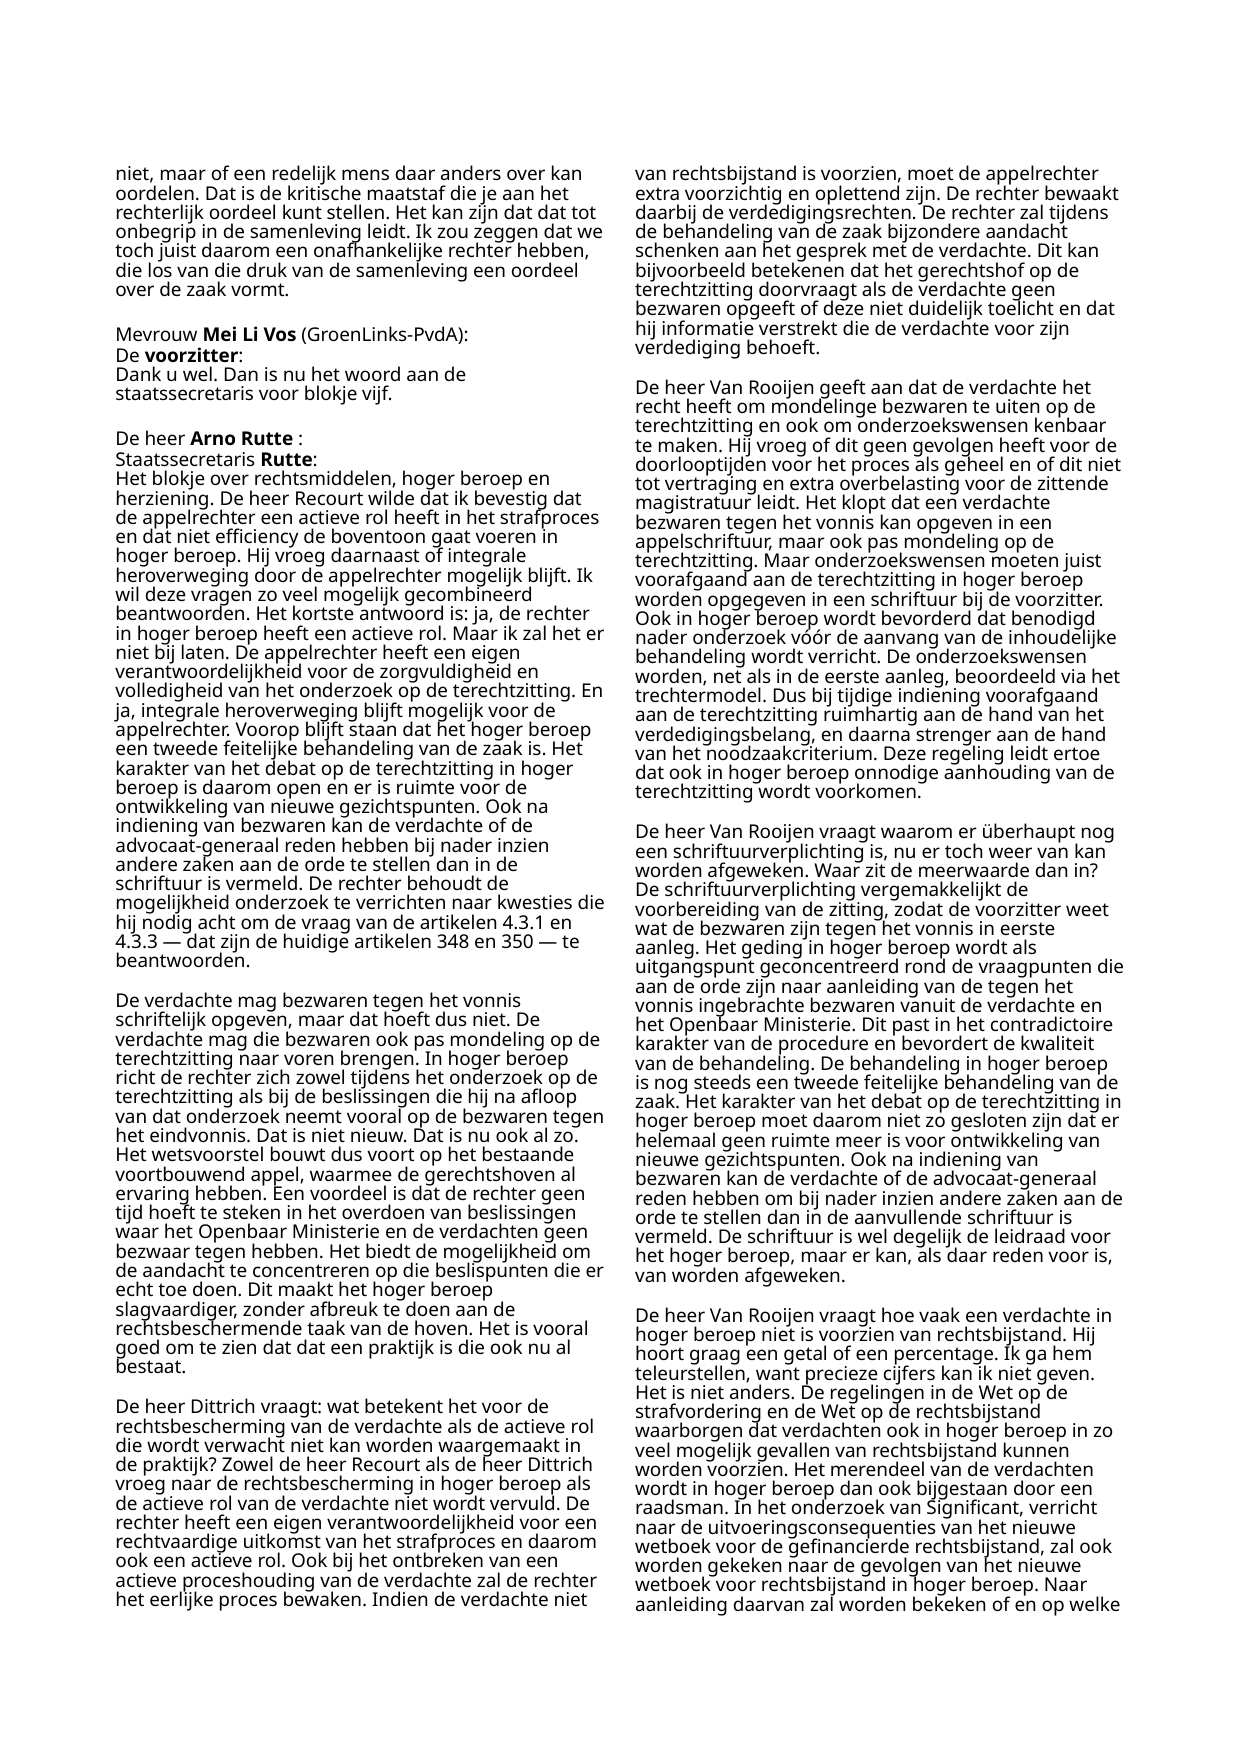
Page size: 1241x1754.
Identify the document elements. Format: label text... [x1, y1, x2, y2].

text van rechtsbijstand is voorzien, moet de appelrechter extra voorzichtig en oplettend zijn. De rechter bewaakt daarbij de verdedigingsrechten. De rechter zal tijdens de behandeling van de zaak bijzondere aandacht schenken aan het gesprek met de verdachte. Dit kan bijvoorbeeld betekenen dat het gerechtshof op de terechtzitting doorvraagt als de verdachte geen bezwaren opgeeft of deze niet duidelijk toelicht en dat hij informatie verstrekt die de verdachte voor zijn verdediging behoeft. [635, 165, 1125, 358]
text De heer Arno Rutte : [115, 425, 605, 451]
text niet, maar of een redelijk mens daar anders over kan oordelen. Dat is de kritische maatstaf die je aan het rechterlijk oordeel kunt stellen. Het kan zijn dat dat tot onbegrip in de samenleving leidt. Ik zou zeggen dat we toch juist daarom een onafhankelijke rechter hebben, die los van die druk van de samenleving een oordeel over de zaak vormt. [115, 165, 605, 300]
text De voorzitter: [115, 347, 605, 366]
text De heer Dittrich vraagt: wat betekent het voor de rechtsbescherming van de verdachte als de actieve rol die wordt verwacht niet kan worden waargemaakt in de praktijk? Zowel de heer Recourt als de heer Dittrich vroeg naar de rechtsbescherming in hoger beroep als de actieve rol van de verdachte niet wordt vervuld. De rechter heeft een eigen verantwoordelijkheid voor een rechtvaardige uitkomst van het strafproces en daarom ook een actieve rol. Ook bij het ontbreken van een actieve proceshouding van de verdachte zal de rechter het eerlijke proces bewaken. Indien de verdachte niet [115, 1398, 605, 1610]
text Mevrouw Mei Li Vos (GroenLinks-PvdA): [115, 321, 605, 347]
text De heer Van Rooijen geeft aan dat de verdachte het recht heeft om mondelinge bezwaren te uiten op de terechtzitting en ook om onderzoekswensen kenbaar te maken. Hij vroeg of dit geen gevolgen heeft voor de doorlooptijden voor het proces als geheel en of dit niet tot vertraging en extra overbelasting voor de zittende magistratuur leidt. Het klopt dat een verdachte bezwaren tegen het vonnis kan opgeven in een appelschriftuur, maar ook pas mondeling op de terechtzitting. Maar onderzoekswensen moeten juist voorafgaand aan de terechtzitting in hoger beroep worden opgegeven in een schriftuur bij de voorzitter. Ook in hoger beroep wordt bevorderd dat benodigd nader onderzoek vóór de aanvang van de inhoudelijke behandeling wordt verricht. De onderzoekswensen worden, net als in de eerste aanleg, beoordeeld via het trechtermodel. Dus bij tijdige indiening voorafgaand aan de terechtzitting ruimhartig aan de hand van het verdedigingsbelang, en daarna strenger aan de hand van het noodzaakcriterium. Deze regeling leidt ertoe dat ook in hoger beroep onnodige aanhouding van de terechtzitting wordt voorkomen. [635, 379, 1125, 803]
text De heer Van Rooijen vraagt waarom er überhaupt nog een schriftuurverplichting is, nu er toch weer van kan worden afgeweken. Waar zit de meerwaarde dan in? De schriftuurverplichting vergemakkelijkt de voorbereiding van de zitting, zodat de voorzitter weet wat de bezwaren zijn tegen het vonnis in eerste aanleg. Het geding in hoger beroep wordt als uitgangspunt geconcentreerd rond de vraagpunten die aan de orde zijn naar aanleiding van de tegen het vonnis ingebrachte bezwaren vanuit de verdachte en het Openbaar Ministerie. Dit past in het contradictoire karakter van de procedure en bevordert de kwaliteit van de behandeling. De behandeling in hoger beroep is nog steeds een tweede feitelijke behandeling van de zaak. Het karakter van het debat op de terechtzitting in hoger beroep moet daarom niet zo gesloten zijn dat er helemaal geen ruimte meer is voor ontwikkeling van nieuwe gezichtspunten. Ook na indiening van bezwaren kan de verdachte of de advocaat-generaal reden hebben om bij nader inzien andere zaken aan de orde te stellen dan in de aanvullende schriftuur is vermeld. De schriftuur is wel degelijk de leidraad voor het hoger beroep, maar er kan, als daar reden voor is, van worden afgeweken. [635, 823, 1125, 1286]
text De heer Van Rooijen vraagt hoe vaak een verdachte in hoger beroep niet is voorzien van rechtsbijstand. Hij hoort graag een getal of een percentage. Ik ga hem teleurstellen, want precieze cijfers kan ik niet geven. Het is niet anders. De regelingen in de Wet op de strafvordering en de Wet op de rechtsbijstand waarborgen dat verdachten ook in hoger beroep in zo veel mogelijk gevallen van rechtsbijstand kunnen worden voorzien. Het merendeel van de verdachten wordt in hoger beroep dan ook bijgestaan door een raadsman. In het onderzoek van Significant, verricht naar de uitvoeringsconsequenties van het nieuwe wetboek voor de gefinancierde rechtsbijstand, zal ook worden gekeken naar de gevolgen van het nieuwe wetboek voor rechtsbijstand in hoger beroep. Naar aanleiding daarvan zal worden bekeken of en op welke [635, 1307, 1125, 1615]
text De verdachte mag bezwaren tegen het vonnis schriftelijk opgeven, maar dat hoeft dus niet. De verdachte mag die bezwaren ook pas mondeling op de terechtzitting naar voren brengen. In hoger beroep richt de rechter zich zowel tijdens het onderzoek op de terechtzitting als bij de beslissingen die hij na afloop van dat onderzoek neemt vooral op de bezwaren tegen het eindvonnis. Dat is niet nieuw. Dat is nu ook al zo. Het wetsvoorstel bouwt dus voort op het bestaande voortbouwend appel, waarmee de gerechtshoven al ervaring hebben. Een voordeel is dat de rechter geen tijd hoeft te steken in het overdoen van beslissingen waar het Openbaar Ministerie en de verdachten geen bezwaar tegen hebben. Het biedt de mogelijkheid om de aandacht te concentreren op die beslispunten die er echt toe doen. Dit maakt het hoger beroep slagvaardiger, zonder afbreuk te doen aan de rechtsbeschermende taak van de hoven. Het is vooral goed om te zien dat dat een praktijk is die ook nu al bestaat. [115, 992, 605, 1378]
text Dank u wel. Dan is nu het woord aan de staatssecretaris voor blokje vijf. [115, 366, 605, 404]
text Het blokje over rechtsmiddelen, hoger beroep en herziening. De heer Recourt wilde dat ik bevestig dat de appelrechter een actieve rol heeft in het strafproces en dat niet efficiency de boventoon gaat voeren in hoger beroep. Hij vroeg daarnaast of integrale heroverweging door de appelrechter mogelijk blijft. Ik wil deze vragen zo veel mogelijk gecombineerd beantwoorden. Het kortste antwoord is: ja, de rechter in hoger beroep heeft een actieve rol. Maar ik zal het er niet bij laten. De appelrechter heeft een eigen verantwoordelijkheid voor de zorgvuldigheid en volledigheid van het onderzoek op de terechtzitting. En ja, integrale heroverweging blijft mogelijk voor de appelrechter. Voorop blijft staan dat het hoger beroep een tweede feitelijke behandeling van de zaak is. Het karakter van het debat op de terechtzitting in hoger beroep is daarom open en er is ruimte voor de ontwikkeling van nieuwe gezichtspunten. Ook na indiening van bezwaren kan de verdachte of de advocaat-generaal reden hebben bij nader inzien andere zaken aan de orde te stellen dan in de schriftuur is vermeld. De rechter behoudt de mogelijkheid onderzoek te verrichten naar kwesties die hij nodig acht om de vraag van de artikelen 4.3.1 en 4.3.3 — dat zijn de huidige artikelen 348 en 350 — te beantwoorden. [115, 470, 605, 971]
text Staatssecretaris Rutte: [115, 451, 605, 470]
